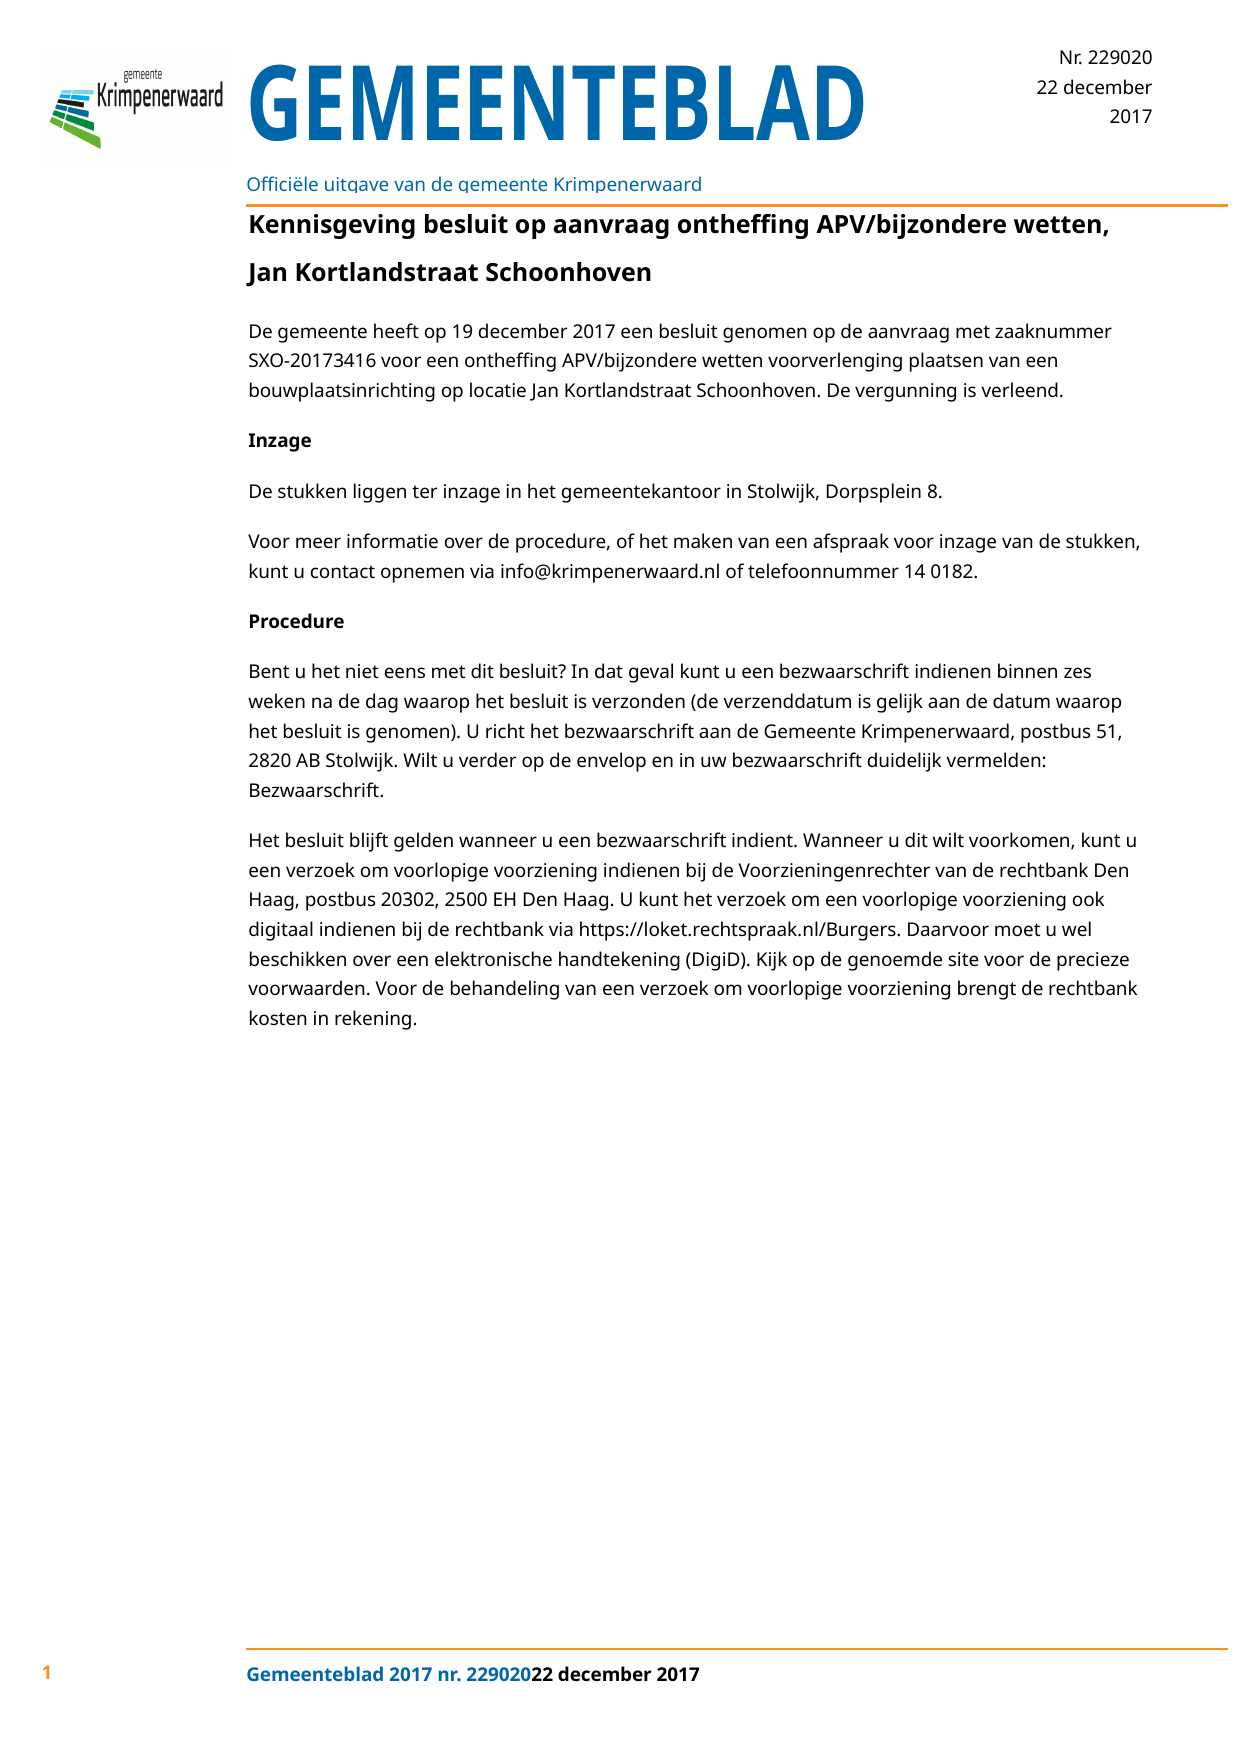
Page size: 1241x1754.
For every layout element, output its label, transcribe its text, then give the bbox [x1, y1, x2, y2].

text Inzage [248, 427, 1152, 453]
text Voor meer informatie over de procedure, of het maken van een afspraak voor inzage van de stukken, kunt u contact opnemen via info@krimpenerwaard.nl of telefoonnummer 14 0182. [248, 528, 1152, 584]
text Bent u het niet eens met dit besluit? In dat geval kunt u een bezwaarschrift indienen binnen zes weken na de dag waarop het besluit is verzonden (de verzenddatum is gelijk aan de datum waarop het besluit is genomen). U richt het bezwaarschrift aan de Gemeente Krimpenerwaard, postbus 51, 2820 AB Stolwijk. Wilt u verder op de envelop en in uw bezwaarschrift duidelijk vermelden: Bezwaarschrift. [248, 659, 1152, 803]
text Het besluit blijft gelden wanneer u een bezwaarschrift indient. Wanneer u dit wilt voorkomen, kunt u een verzoek om voorlopige voorziening indienen bij de Voorzieningenrechter van de rechtbank Den Haag, postbus 20302, 2500 EH Den Haag. U kunt het verzoek om een voorlopige voorziening ook digitaal indienen bij de rechtbank via https://loket.rechtspraak.nl/Burgers. Daarvoor moet u wel beschikken over een elektronische handtekening (DigiD). Kijk op de genoemde site voor de precieze voorwaarden. Voor de behandeling van een verzoek om voorlopige voorziening brengt de rechtbank kosten in rekening. [248, 827, 1152, 1031]
text De stukken liggen ter inzage in het gemeentekantoor in Stolwijk, Dorpsplein 8. [248, 478, 1152, 504]
text Kennisgeving besluit op aanvraag ontheffing APV/bijzondere wetten, Jan Kortlandstraat Schoonhoven [248, 207, 1152, 288]
text Procedure [248, 608, 1152, 634]
text De gemeente heeft op 19 december 2017 een besluit genomen op de aanvraag met zaaknummer SXO-20173416 voor een ontheffing APV/bijzondere wetten voorverlenging plaatsen van een bouwplaatsinrichting op locatie Jan Kortlandstraat Schoonhoven. De vergunning is verleend. [248, 318, 1152, 403]
picture [41, 47, 231, 172]
